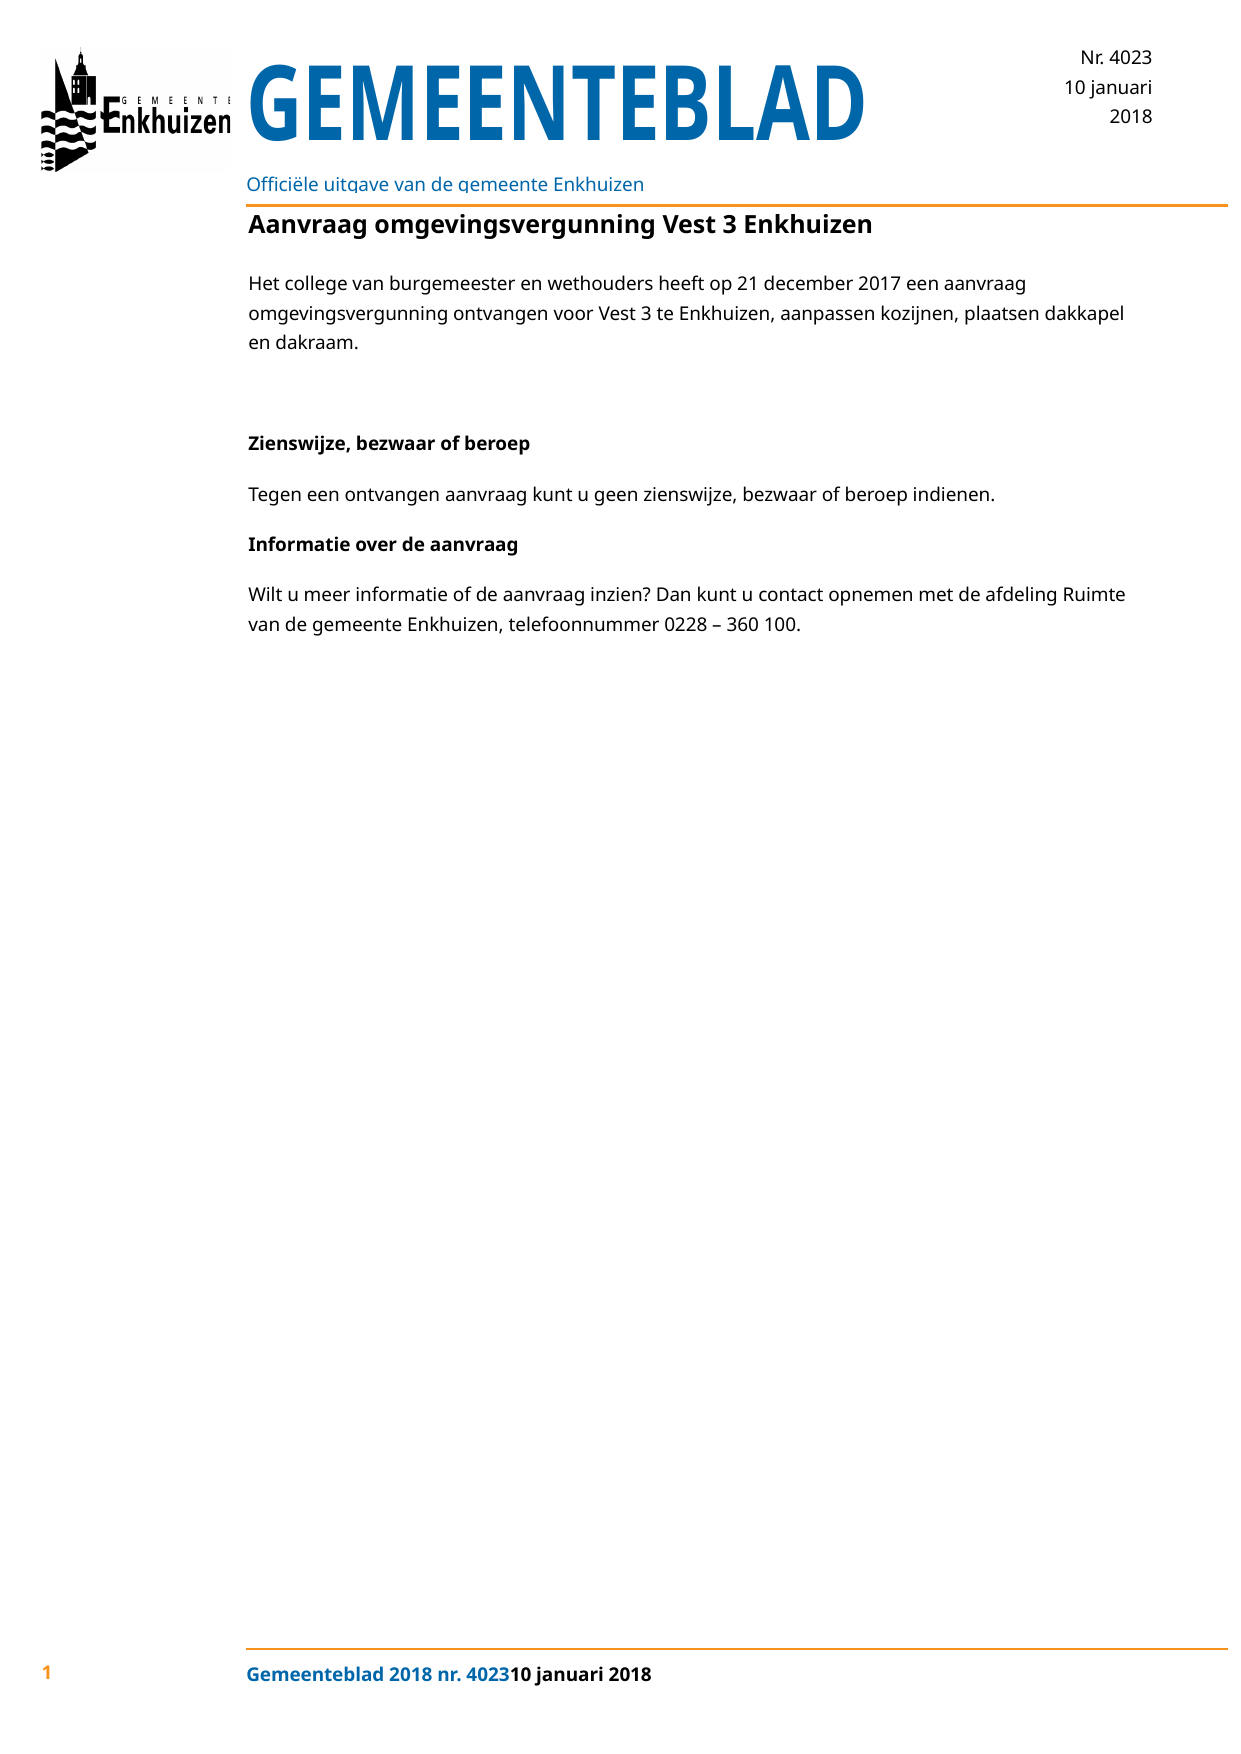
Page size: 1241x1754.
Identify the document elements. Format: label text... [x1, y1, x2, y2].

picture [41, 47, 231, 172]
text Wilt u meer informatie of de aanvraag inzien? Dan kunt u contact opnemen met de afdeling Ruimte van de gemeente Enkhuizen, telefoonnummer 0228 – 360 100. [248, 582, 1152, 637]
text Tegen een ontvangen aanvraag kunt u geen zienswijze, bezwaar of beroep indienen. [248, 481, 1152, 506]
text Aanvraag omgevingsvergunning Vest 3 Enkhuizen [248, 207, 1152, 241]
text Het college van burgemeester en wethouders heeft op 21 december 2017 een aanvraag omgevingsvergunning ontvangen voor Vest 3 te Enkhuizen, aanpassen kozijnen, plaatsen dakkapel en dakraam. [248, 270, 1152, 355]
text Informatie over de aanvraag [248, 531, 1152, 557]
text Zienswijze, bezwaar of beroep [248, 430, 1152, 456]
